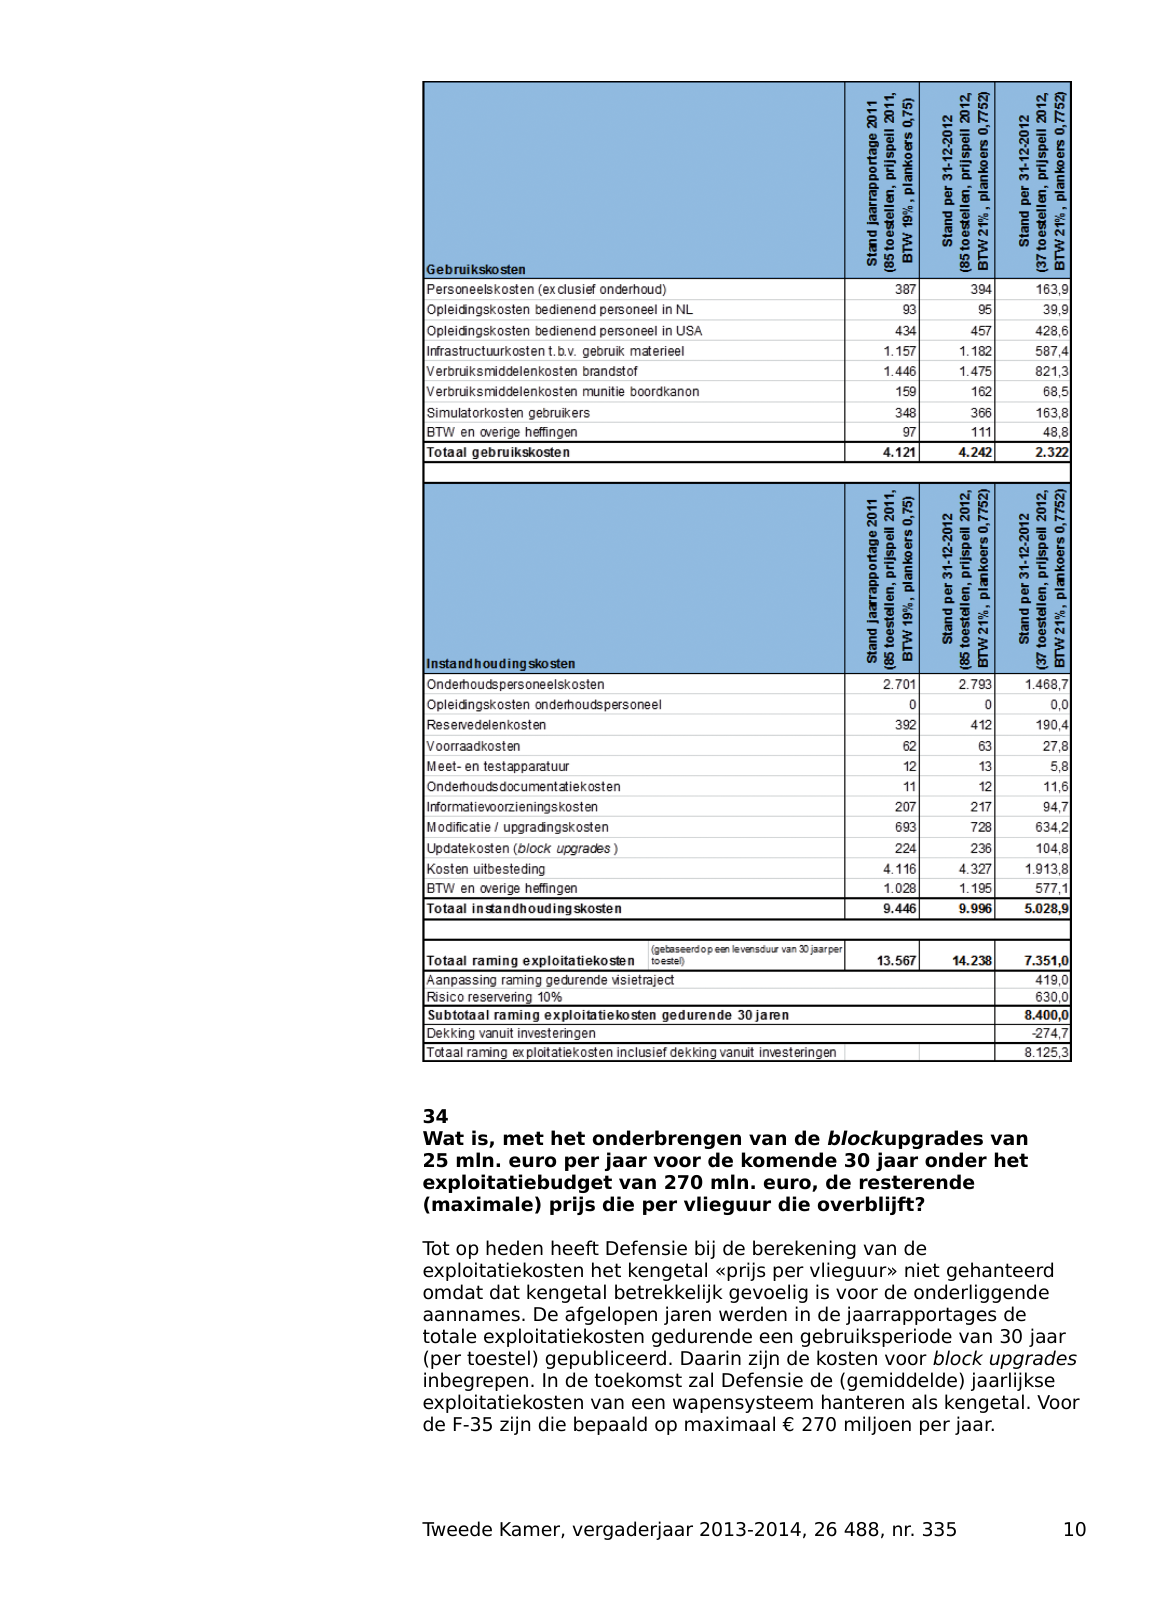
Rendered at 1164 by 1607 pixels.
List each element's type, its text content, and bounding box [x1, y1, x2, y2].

text Wat is, met het onderbrengen van de blockupgrades van 25 mln. euro per jaar voor de komende 30 jaar onder het exploitatiebudget van 270 mln. euro, de resterende (maximale) prijs die per vlieguur die overblijft? [422, 1128, 1087, 1216]
text 34 [422, 1106, 1087, 1128]
text Tot op heden heeft Defensie bij de berekening van de exploitatiekosten het kengetal «prijs per vlieguur» niet gehanteerd omdat dat kengetal betrekkelijk gevoelig is voor de onderliggende aannames. De afgelopen jaren werden in de jaarrapportages de totale exploitatiekosten gedurende een gebruiksperiode van 30 jaar (per toestel) gepubliceerd. Daarin zijn de kosten voor block upgrades inbegrepen. In de toekomst zal Defensie de (gemiddelde) jaarlijkse exploitatiekosten van een wapensysteem hanteren als kengetal. Voor de F-35 zijn die bepaald op maximaal € 270 miljoen per jaar. [422, 1238, 1087, 1436]
picture [422, 81, 1072, 1062]
